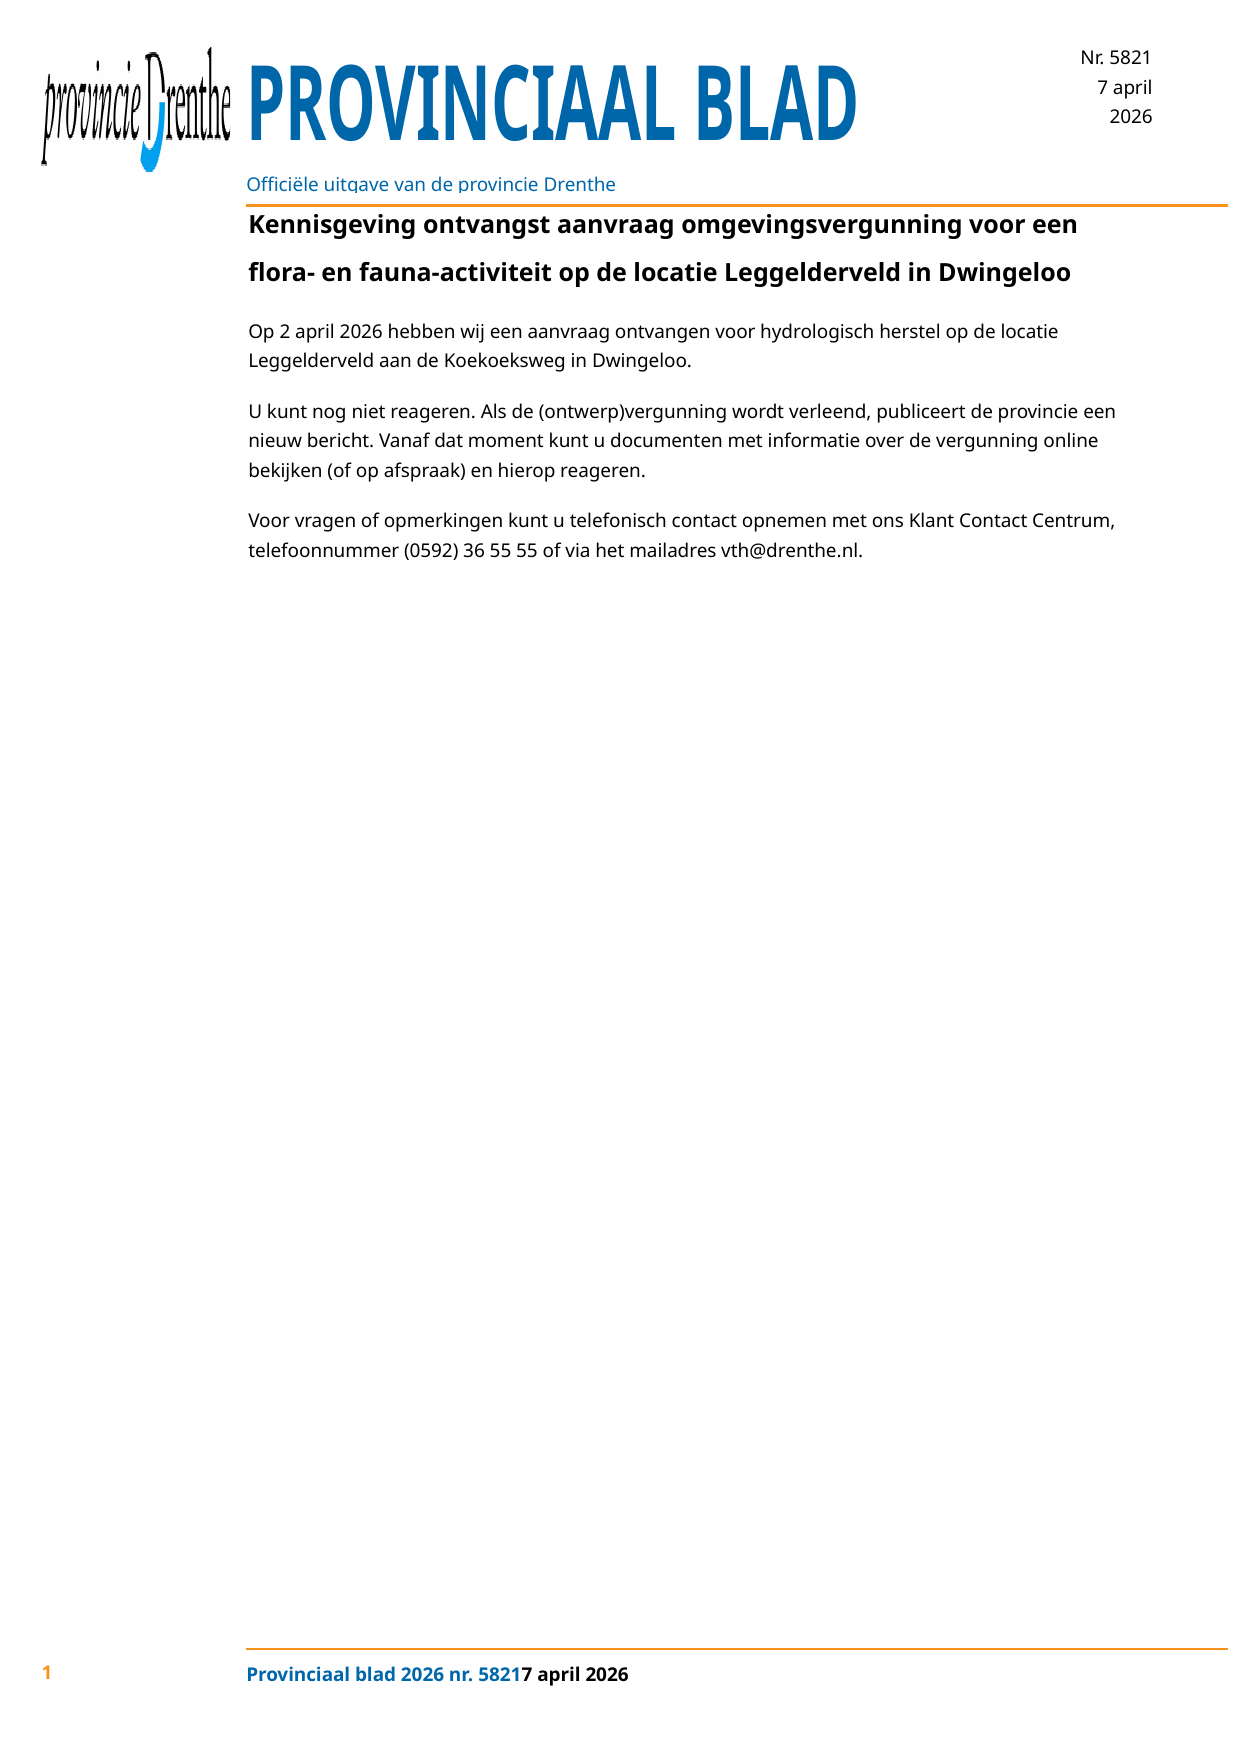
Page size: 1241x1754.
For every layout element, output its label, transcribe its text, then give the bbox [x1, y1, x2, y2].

picture [41, 47, 231, 172]
text U kunt nog niet reageren. Als de (ontwerp)vergunning wordt verleend, publiceert de provincie een nieuw bericht. Vanaf dat moment kunt u documenten met informatie over de vergunning online bekijken (of op afspraak) en hierop reageren. [248, 398, 1152, 483]
text Op 2 april 2026 hebben wij een aanvraag ontvangen voor hydrologisch herstel op de locatie Leggelderveld aan de Koekoeksweg in Dwingeloo. [248, 318, 1152, 373]
text Voor vragen of opmerkingen kunt u telefonisch contact opnemen met ons Klant Contact Centrum, telefoonnummer (0592) 36 55 55 of via het mailadres vth@drenthe.nl. [248, 507, 1152, 563]
text Kennisgeving ontvangst aanvraag omgevingsvergunning voor een flora- en fauna-activiteit op de locatie Leggelderveld in Dwingeloo [248, 207, 1152, 288]
